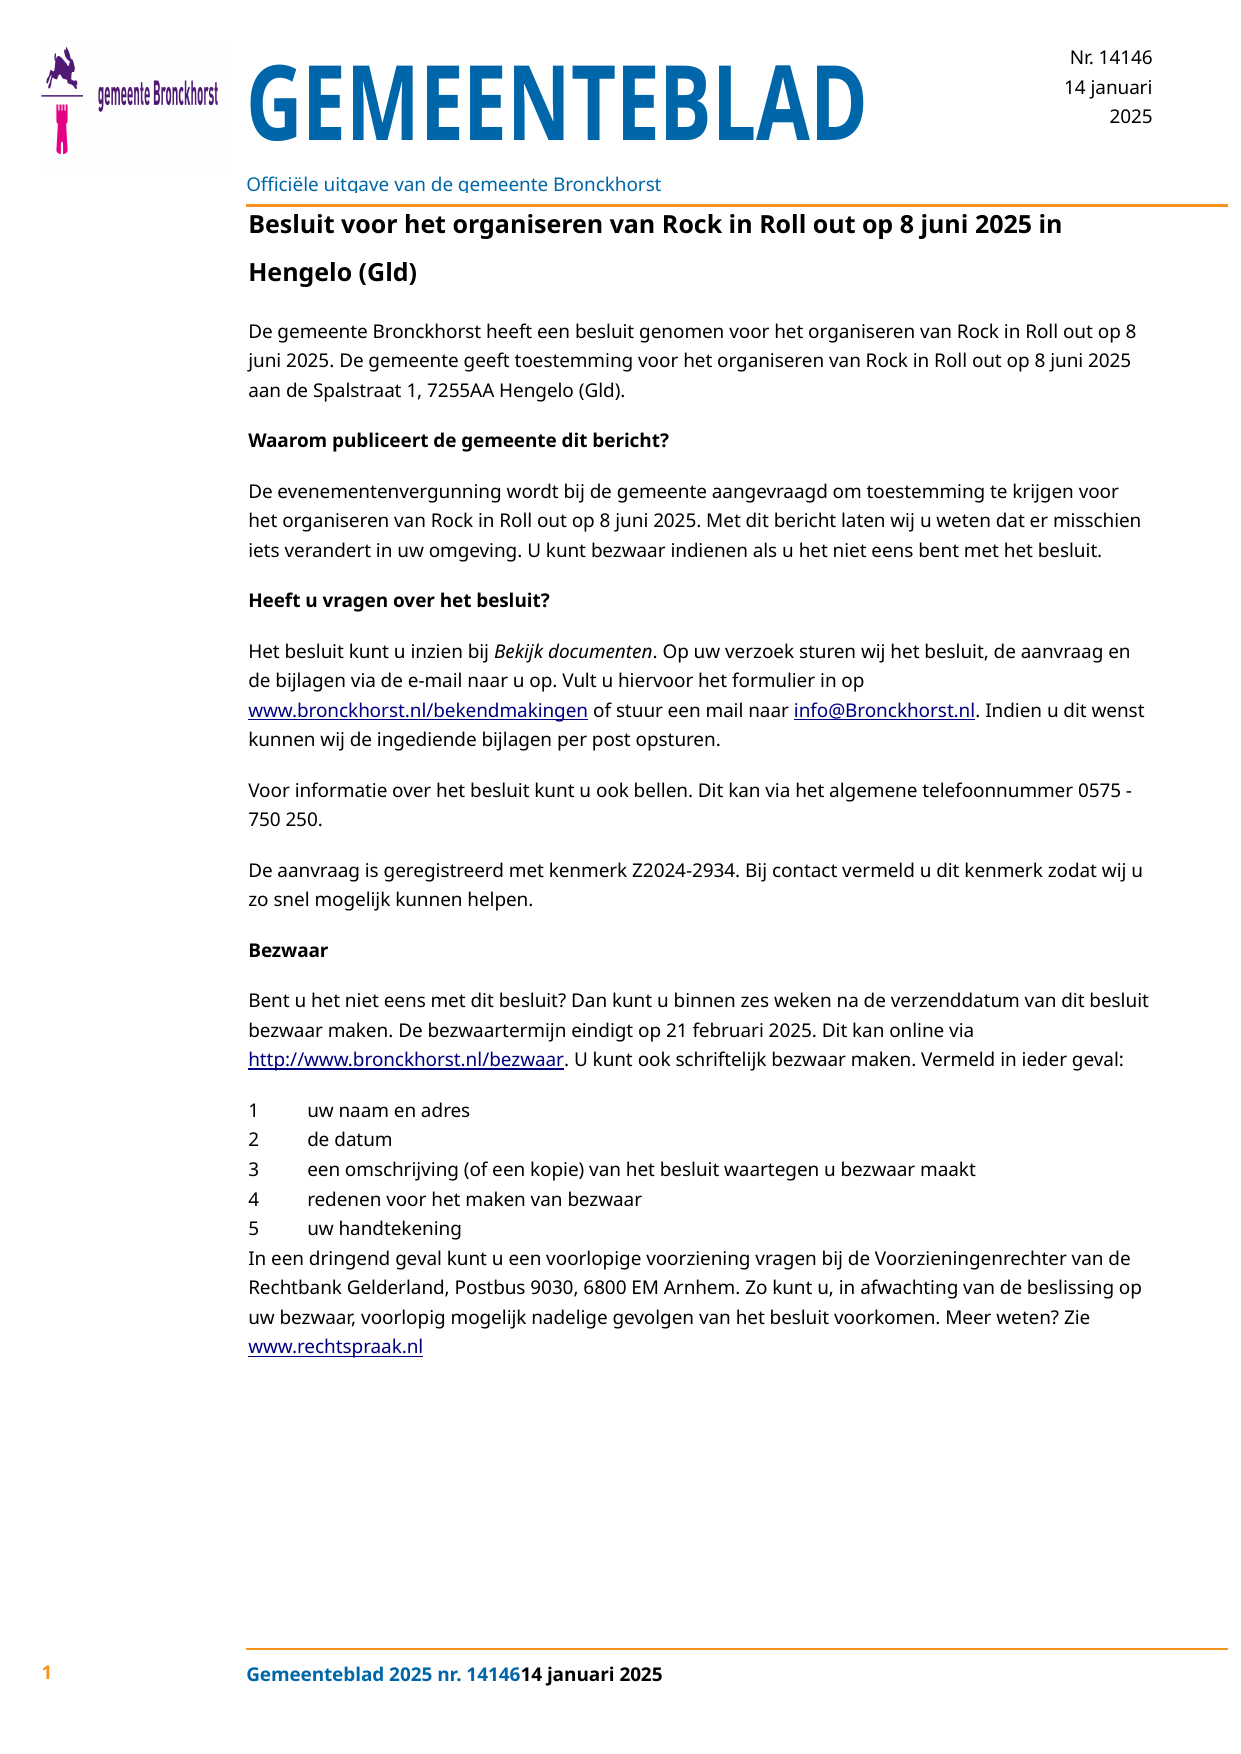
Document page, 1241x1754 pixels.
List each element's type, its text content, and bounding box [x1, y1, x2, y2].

text Bezwaar [248, 937, 1152, 963]
text De aanvraag is geregistreerd met kenmerk Z2024-2934. Bij contact vermeld u dit kenmerk zodat wij u zo snel mogelijk kunnen helpen. [248, 857, 1152, 912]
text Het besluit kunt u inzien bij Bekijk documenten. Op uw verzoek sturen wij het besluit, de aanvraag en de bijlagen via de e-mail naar u op. Vult u hiervoor het formulier in op www.bronckhorst.nl/bekendmakingen of stuur een mail naar info@Bronckhorst.nl. Indien u dit wenst kunnen wij de ingediende bijlagen per post opsturen. [248, 638, 1152, 752]
text Voor informatie over het besluit kunt u ook bellen. Dit kan via het algemene telefoonnummer 0575 - 750 250. [248, 777, 1152, 832]
list een omschrijving (of een kopie) van het besluit waartegen u bezwaar maakt [248, 1156, 1152, 1182]
text De gemeente Bronckhorst heeft een besluit genomen voor het organiseren van Rock in Roll out op 8 juni 2025. De gemeente geeft toestemming voor het organiseren van Rock in Roll out op 8 juni 2025 aan de Spalstraat 1, 7255AA Hengelo (Gld). [248, 318, 1152, 403]
text Bent u het niet eens met dit besluit? Dan kunt u binnen zes weken na de verzenddatum van dit besluit bezwaar maken. De bezwaartermijn eindigt op 21 februari 2025. Dit kan online via http://www.bronckhorst.nl/bezwaar. U kunt ook schriftelijk bezwaar maken. Vermeld in ieder geval: [248, 987, 1152, 1072]
list uw naam en adres [248, 1097, 1152, 1123]
text Waarom publiceert de gemeente dit bericht? [248, 427, 1152, 453]
list redenen voor het maken van bezwaar [248, 1186, 1152, 1212]
list uw handtekening [248, 1215, 1152, 1241]
list de datum [248, 1127, 1152, 1152]
picture [41, 47, 231, 172]
text In een dringend geval kunt u een voorlopige voorziening vragen bij de Voorzieningenrechter van de Rechtbank Gelderland, Postbus 9030, 6800 EM Arnhem. Zo kunt u, in afwachting van de beslissing op uw bezwaar, voorlopig mogelijk nadelige gevolgen van het besluit voorkomen. Meer weten? Zie www.rechtspraak.nl [248, 1245, 1152, 1359]
text De evenementenvergunning wordt bij de gemeente aangevraagd om toestemming te krijgen voor het organiseren van Rock in Roll out op 8 juni 2025. Met dit bericht laten wij u weten dat er misschien iets verandert in uw omgeving. U kunt bezwaar indienen als u het niet eens bent met het besluit. [248, 478, 1152, 563]
text Besluit voor het organiseren van Rock in Roll out op 8 juni 2025 in Hengelo (Gld) [248, 207, 1152, 288]
text Heeft u vragen over het besluit? [248, 587, 1152, 613]
